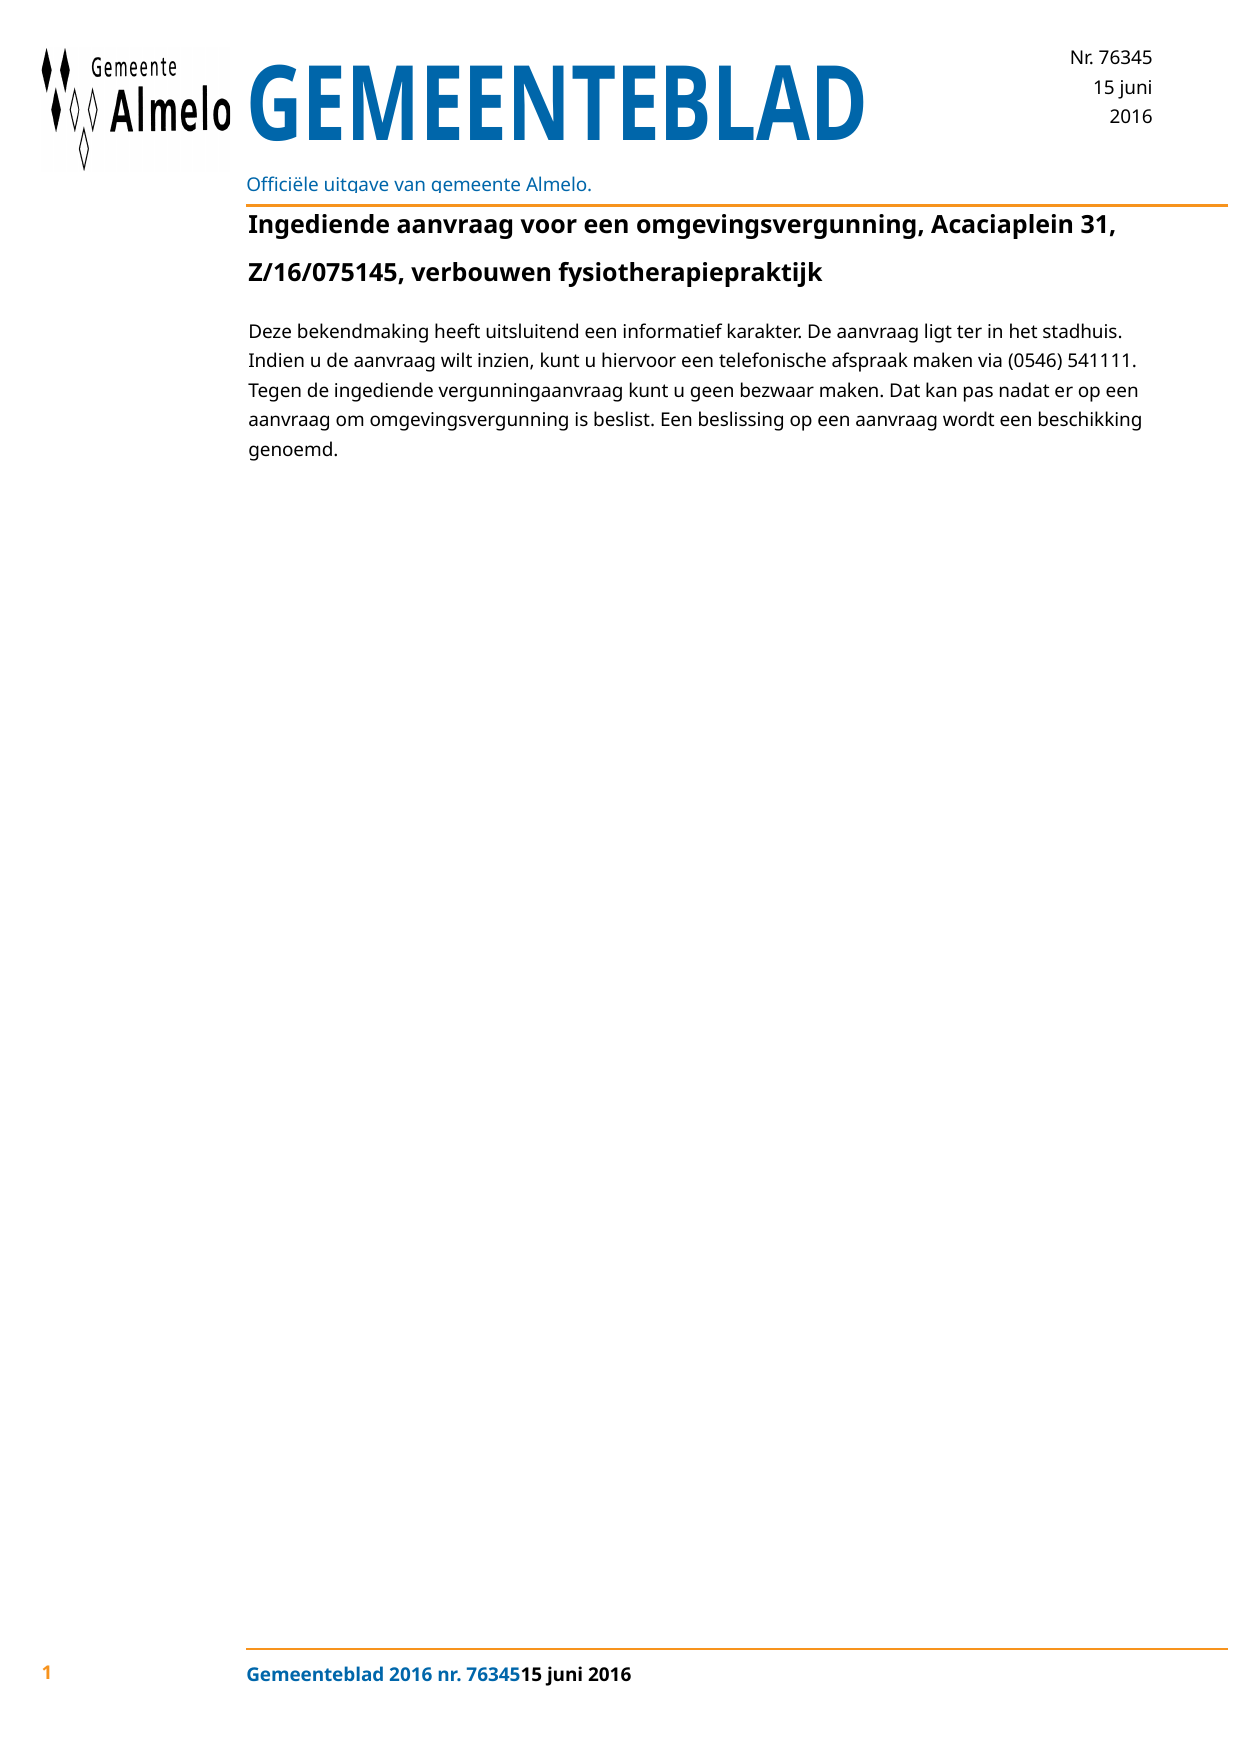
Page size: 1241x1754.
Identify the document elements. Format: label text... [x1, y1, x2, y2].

picture [41, 47, 231, 172]
text Ingediende aanvraag voor een omgevingsvergunning, Acaciaplein 31, Z/16/075145, verbouwen fysiotherapiepraktijk [248, 207, 1152, 288]
text Deze bekendmaking heeft uitsluitend een informatief karakter. De aanvraag ligt ter in het stadhuis. Indien u de aanvraag wilt inzien, kunt u hiervoor een telefonische afspraak maken via (0546) 541111. Tegen de ingediende vergunningaanvraag kunt u geen bezwaar maken. Dat kan pas nadat er op een aanvraag om omgevingsvergunning is beslist. Een beslissing op een aanvraag wordt een beschikking genoemd. [248, 318, 1152, 462]
